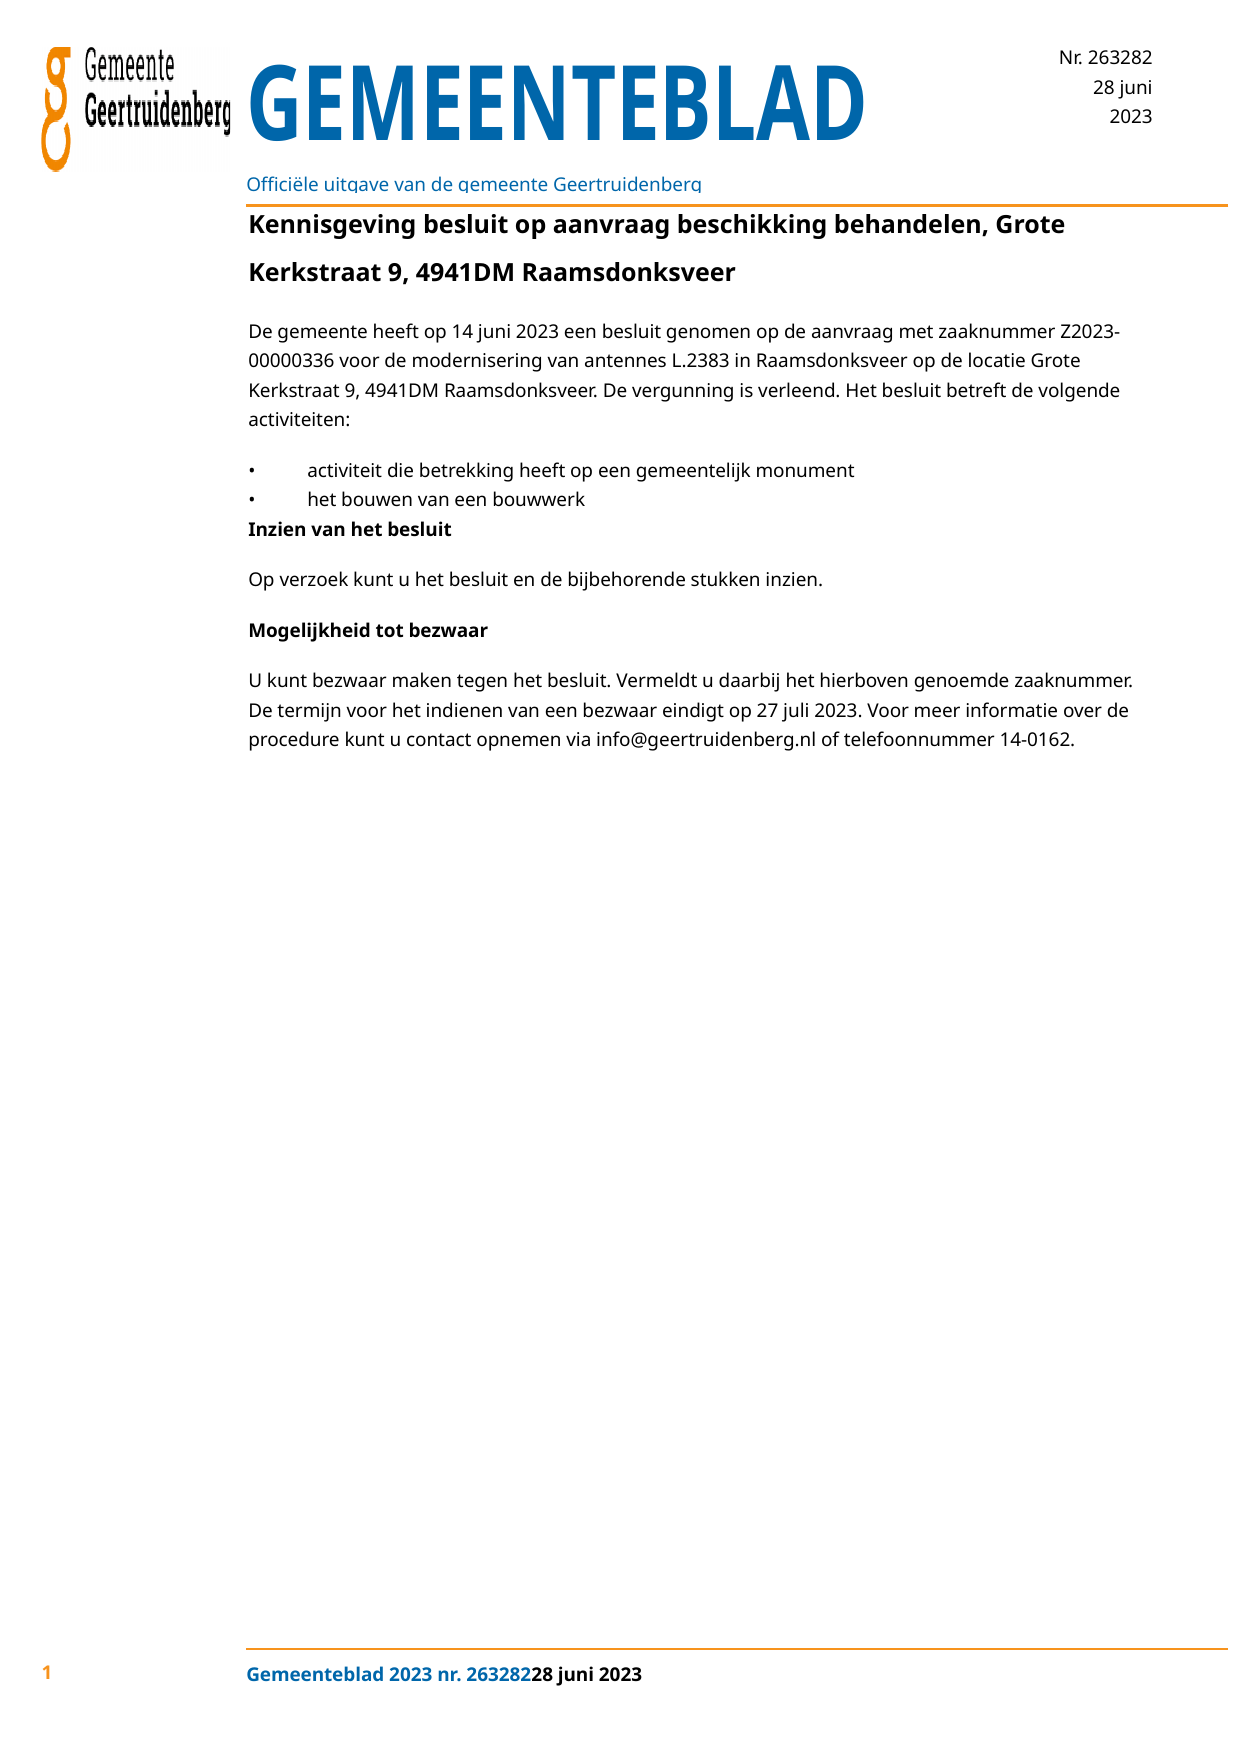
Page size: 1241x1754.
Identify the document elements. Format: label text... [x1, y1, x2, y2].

picture [41, 47, 231, 172]
text Mogelijkheid tot bezwaar [248, 617, 1152, 643]
list activiteit die betrekking heeft op een gemeentelijk monument [248, 457, 1152, 483]
text Op verzoek kunt u het besluit en de bijbehorende stukken inzien. [248, 567, 1152, 592]
text De gemeente heeft op 14 juni 2023 een besluit genomen op de aanvraag met zaaknummer Z2023-00000336 voor de modernisering van antennes L.2383 in Raamsdonksveer op de locatie Grote Kerkstraat 9, 4941DM Raamsdonksveer. De vergunning is verleend. Het besluit betreft de volgende activiteiten: [248, 318, 1152, 432]
text Kennisgeving besluit op aanvraag beschikking behandelen, Grote Kerkstraat 9, 4941DM Raamsdonksveer [248, 207, 1152, 288]
list het bouwen van een bouwwerk [248, 487, 1152, 512]
text U kunt bezwaar maken tegen het besluit. Vermeldt u daarbij het hierboven genoemde zaaknummer. De termijn voor het indienen van een bezwaar eindigt op 27 juli 2023. Voor meer informatie over de procedure kunt u contact opnemen via info@geertruidenberg.nl of telefoonnummer 14-0162. [248, 667, 1152, 752]
text Inzien van het besluit [248, 516, 1152, 542]
